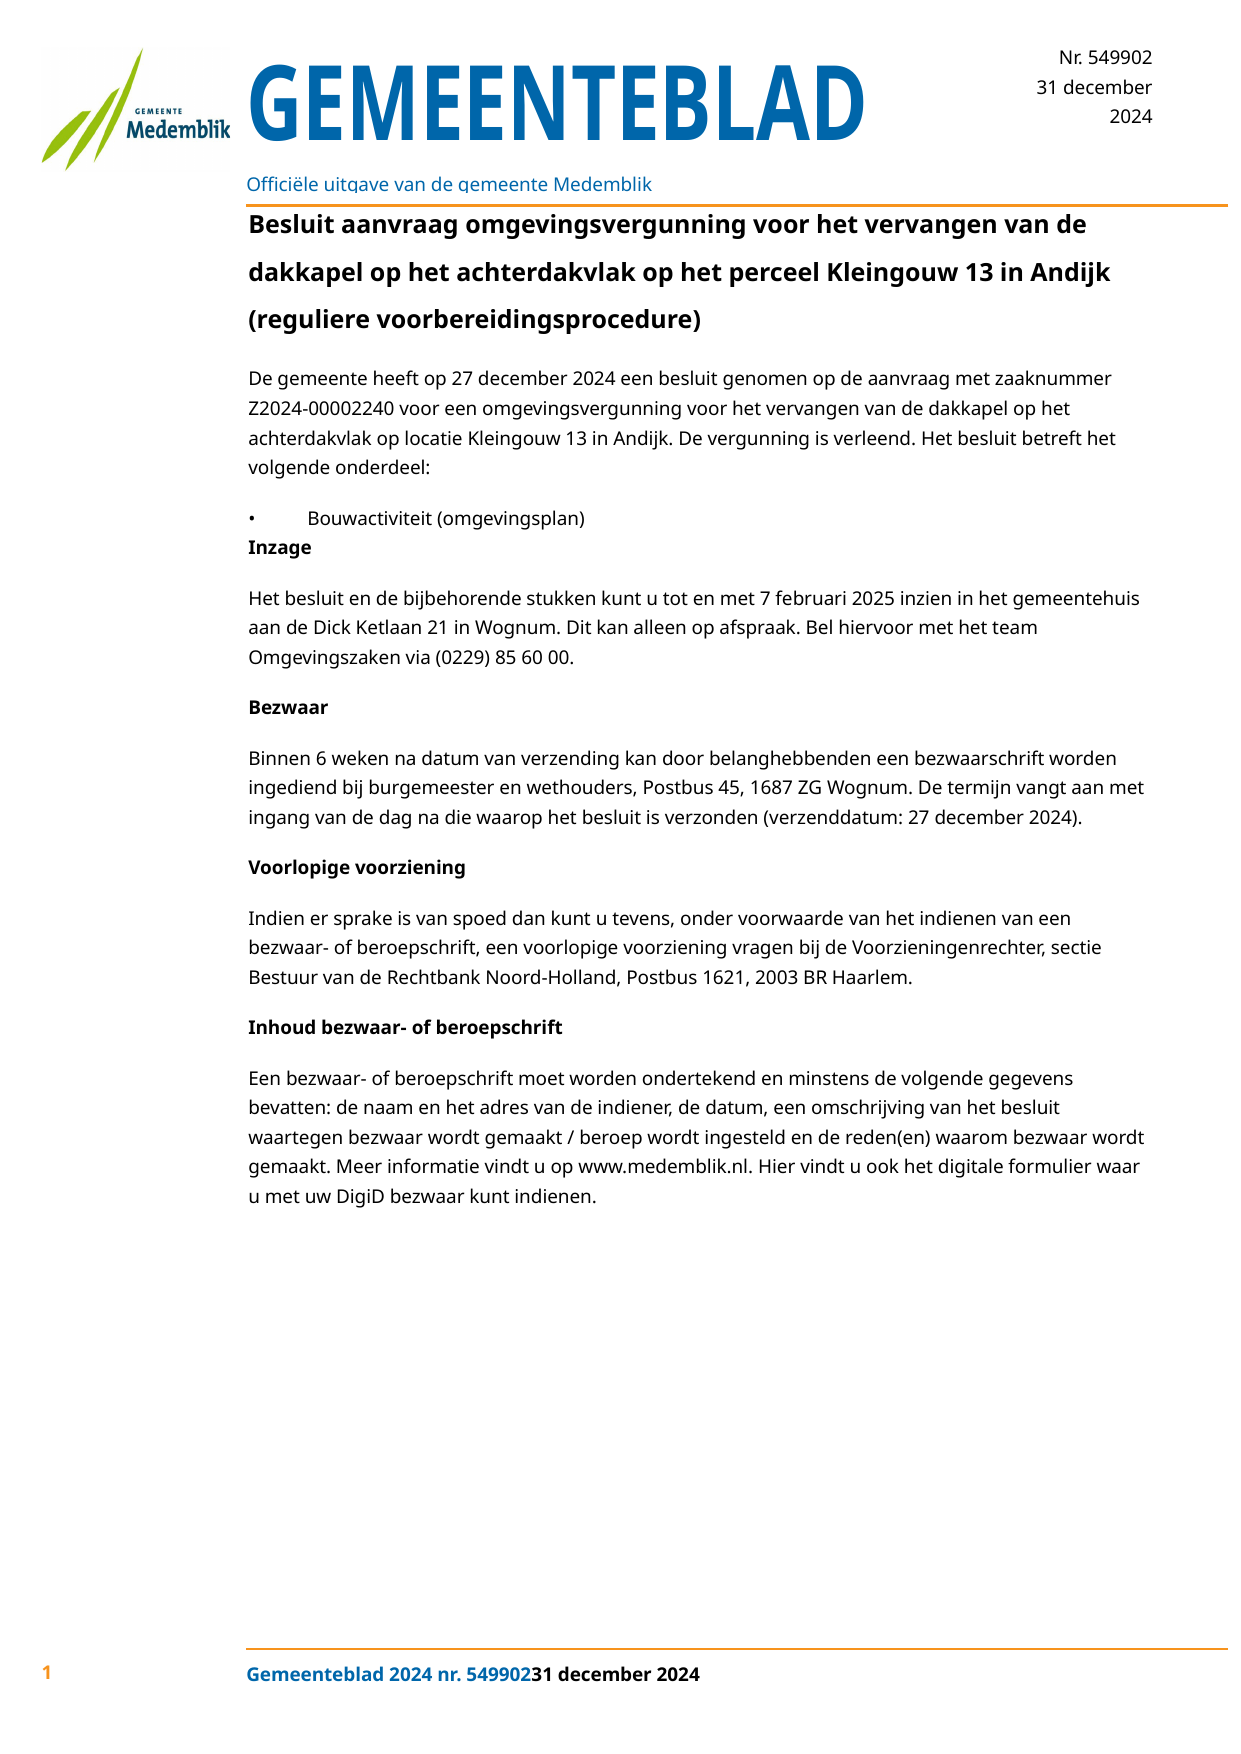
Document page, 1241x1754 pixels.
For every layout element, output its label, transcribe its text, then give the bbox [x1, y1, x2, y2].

text Voorlopige voorziening [248, 854, 1152, 880]
text Bezwaar [248, 694, 1152, 720]
text Een bezwaar- of beroepschrift moet worden ondertekend en minstens de volgende gegevens bevatten: de naam en het adres van de indiener, de datum, een omschrijving van het besluit waartegen bezwaar wordt gemaakt / beroep wordt ingesteld en de reden(en) waarom bezwaar wordt gemaakt. Meer informatie vindt u op www.medemblik.nl. Hier vindt u ook het digitale formulier waar u met uw DigiD bezwaar kunt indienen. [248, 1065, 1152, 1209]
text Het besluit en de bijbehorende stukken kunt u tot en met 7 februari 2025 inzien in het gemeentehuis aan de Dick Ketlaan 21 in Wognum. Dit kan alleen op afspraak. Bel hiervoor met het team Omgevingszaken via (0229) 85 60 00. [248, 585, 1152, 669]
text De gemeente heeft op 27 december 2024 een besluit genomen op de aanvraag met zaaknummer Z2024-00002240 voor een omgevingsvergunning voor het vervangen van de dakkapel op het achterdakvlak op locatie Kleingouw 13 in Andijk. De vergunning is verleend. Het besluit betreft het volgende onderdeel: [248, 366, 1152, 480]
text Besluit aanvraag omgevingsvergunning voor het vervangen van de dakkapel op het achterdakvlak op het perceel Kleingouw 13 in Andijk (reguliere voorbereidingsprocedure) [248, 207, 1152, 336]
text Binnen 6 weken na datum van verzending kan door belanghebbenden een bezwaarschrift worden ingediend bij burgemeester en wethouders, Postbus 45, 1687 ZG Wognum. De termijn vangt aan met ingang van de dag na die waarop het besluit is verzonden (verzenddatum: 27 december 2024). [248, 745, 1152, 829]
text Inhoud bezwaar- of beroepschrift [248, 1014, 1152, 1040]
text Inzage [248, 534, 1152, 560]
text Indien er sprake is van spoed dan kunt u tevens, onder voorwaarde van het indienen van een bezwaar- of beroepschrift, een voorlopige voorziening vragen bij de Voorzieningenrechter, sectie Bestuur van de Rechtbank Noord-Holland, Postbus 1621, 2003 BR Haarlem. [248, 905, 1152, 989]
list Bouwactiviteit (omgevingsplan) [248, 505, 1152, 530]
picture [41, 47, 231, 172]
